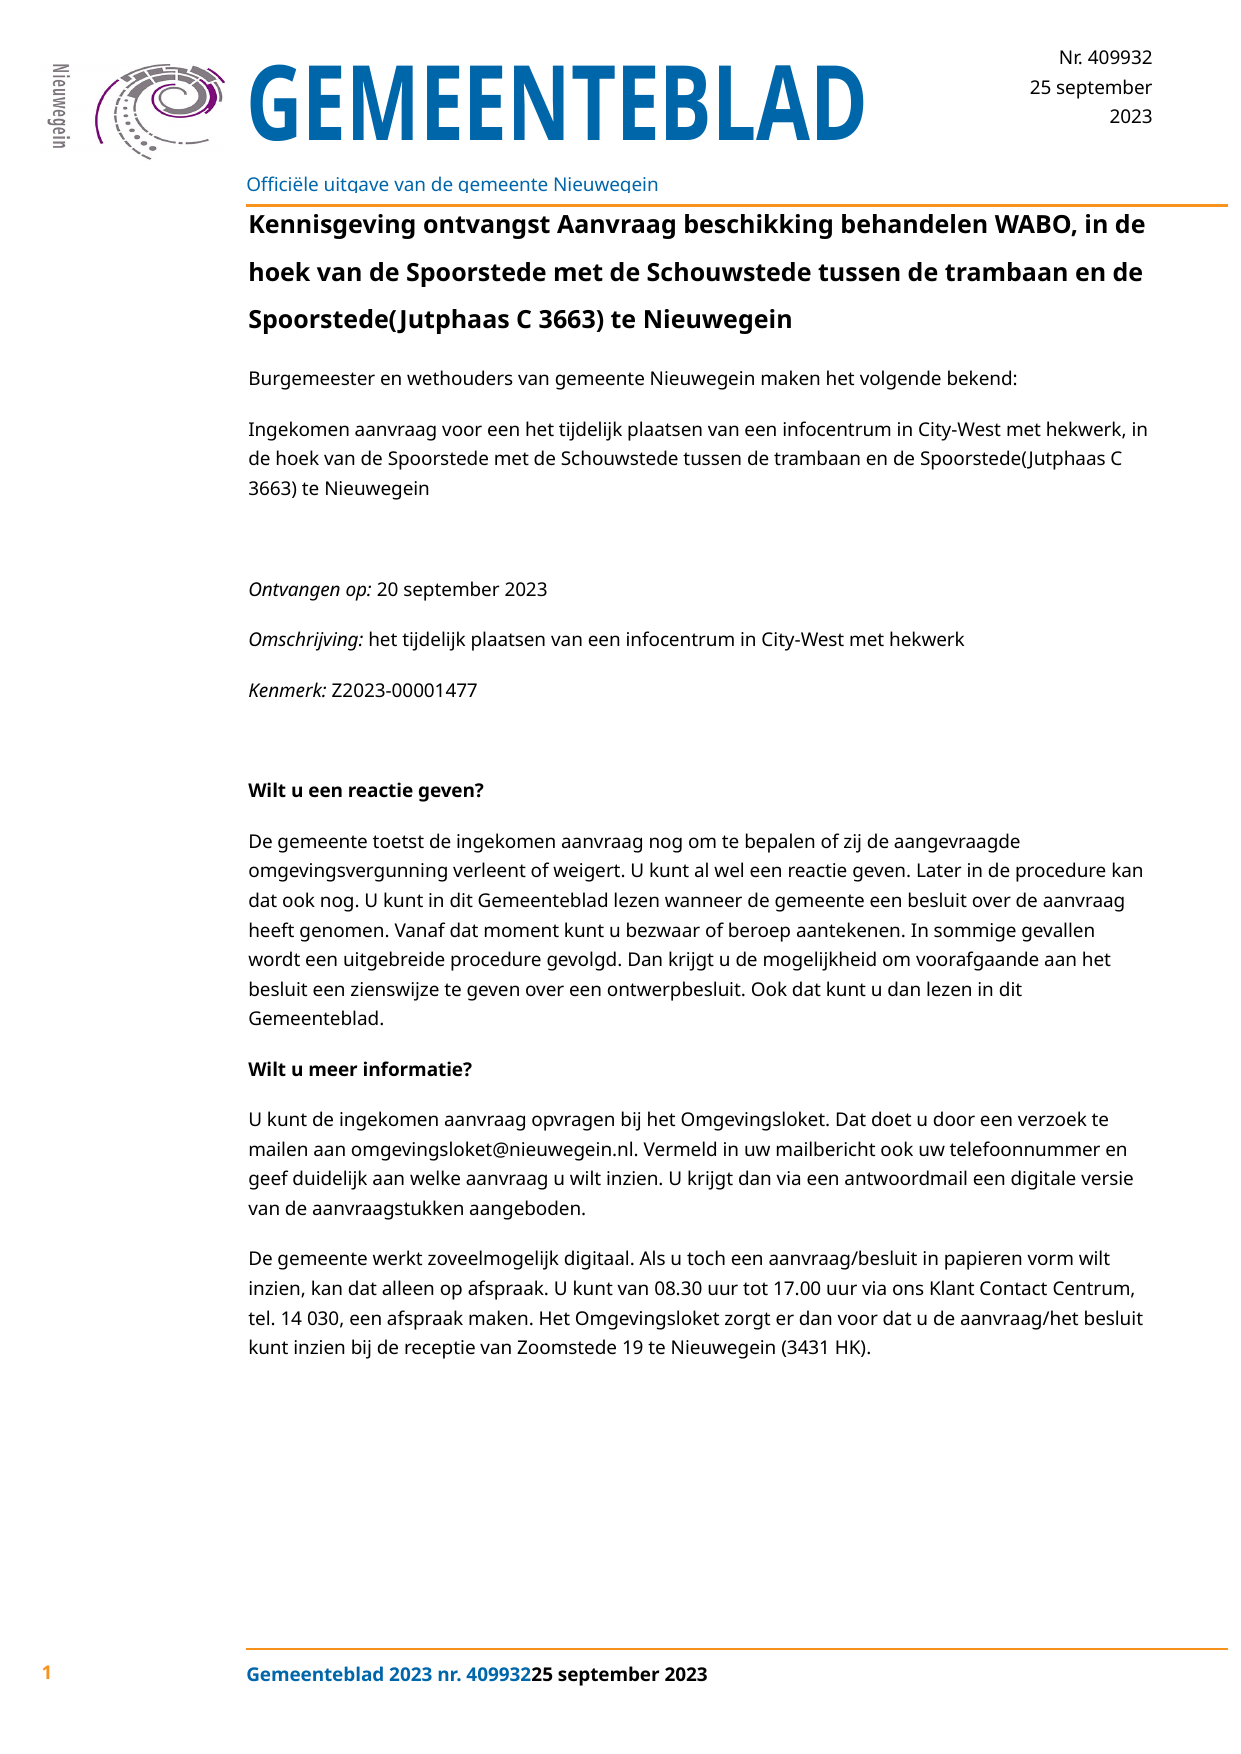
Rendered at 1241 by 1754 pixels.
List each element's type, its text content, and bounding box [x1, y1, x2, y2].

text Kennisgeving ontvangst Aanvraag beschikking behandelen WABO, in de hoek van de Spoorstede met de Schouwstede tussen de trambaan en de Spoorstede(Jutphaas C 3663) te Nieuwegein [248, 207, 1152, 336]
picture [41, 47, 231, 172]
text Wilt u een reactie geven? [248, 778, 1152, 803]
text Ingekomen aanvraag voor een het tijdelijk plaatsen van een infocentrum in City-West met hekwerk, in de hoek van de Spoorstede met de Schouwstede tussen de trambaan en de Spoorstede(Jutphaas C 3663) te Nieuwegein [248, 416, 1152, 501]
text Ontvangen op: 20 september 2023 [248, 576, 1152, 602]
text Burgemeester en wethouders van gemeente Nieuwegein maken het volgende bekend: [248, 366, 1152, 391]
text Wilt u meer informatie? [248, 1056, 1152, 1082]
text De gemeente werkt zoveelmogelijk digitaal. Als u toch een aanvraag/besluit in papieren vorm wilt inzien, kan dat alleen op afspraak. U kunt van 08.30 uur tot 17.00 uur via ons Klant Contact Centrum, tel. 14 030, een afspraak maken. Het Omgevingsloket zorgt er dan voor dat u de aanvraag/het besluit kunt inzien bij de receptie van Zoomstede 19 te Nieuwegein (3431 HK). [248, 1246, 1152, 1360]
text U kunt de ingekomen aanvraag opvragen bij het Omgevingsloket. Dat doet u door een verzoek te mailen aan omgevingsloket@nieuwegein.nl. Vermeld in uw mailbericht ook uw telefoonnummer en geef duidelijk aan welke aanvraag u wilt inzien. U krijgt dan via een antwoordmail een digitale versie van de aanvraagstukken aangeboden. [248, 1106, 1152, 1221]
text De gemeente toetst de ingekomen aanvraag nog om te bepalen of zij de aangevraagde omgevingsvergunning verleent of weigert. U kunt al wel een reactie geven. Later in de procedure kan dat ook nog. U kunt in dit Gemeenteblad lezen wanneer de gemeente een besluit over de aanvraag heeft genomen. Vanaf dat moment kunt u bezwaar of beroep aantekenen. In sommige gevallen wordt een uitgebreide procedure gevolgd. Dan krijgt u de mogelijkheid om voorafgaande aan het besluit een zienswijze te geven over een ontwerpbesluit. Ook dat kunt u dan lezen in dit Gemeenteblad. [248, 828, 1152, 1031]
text Kenmerk: Z2023-00001477 [248, 677, 1152, 702]
text Omschrijving: het tijdelijk plaatsen van een infocentrum in City-West met hekwerk [248, 626, 1152, 652]
